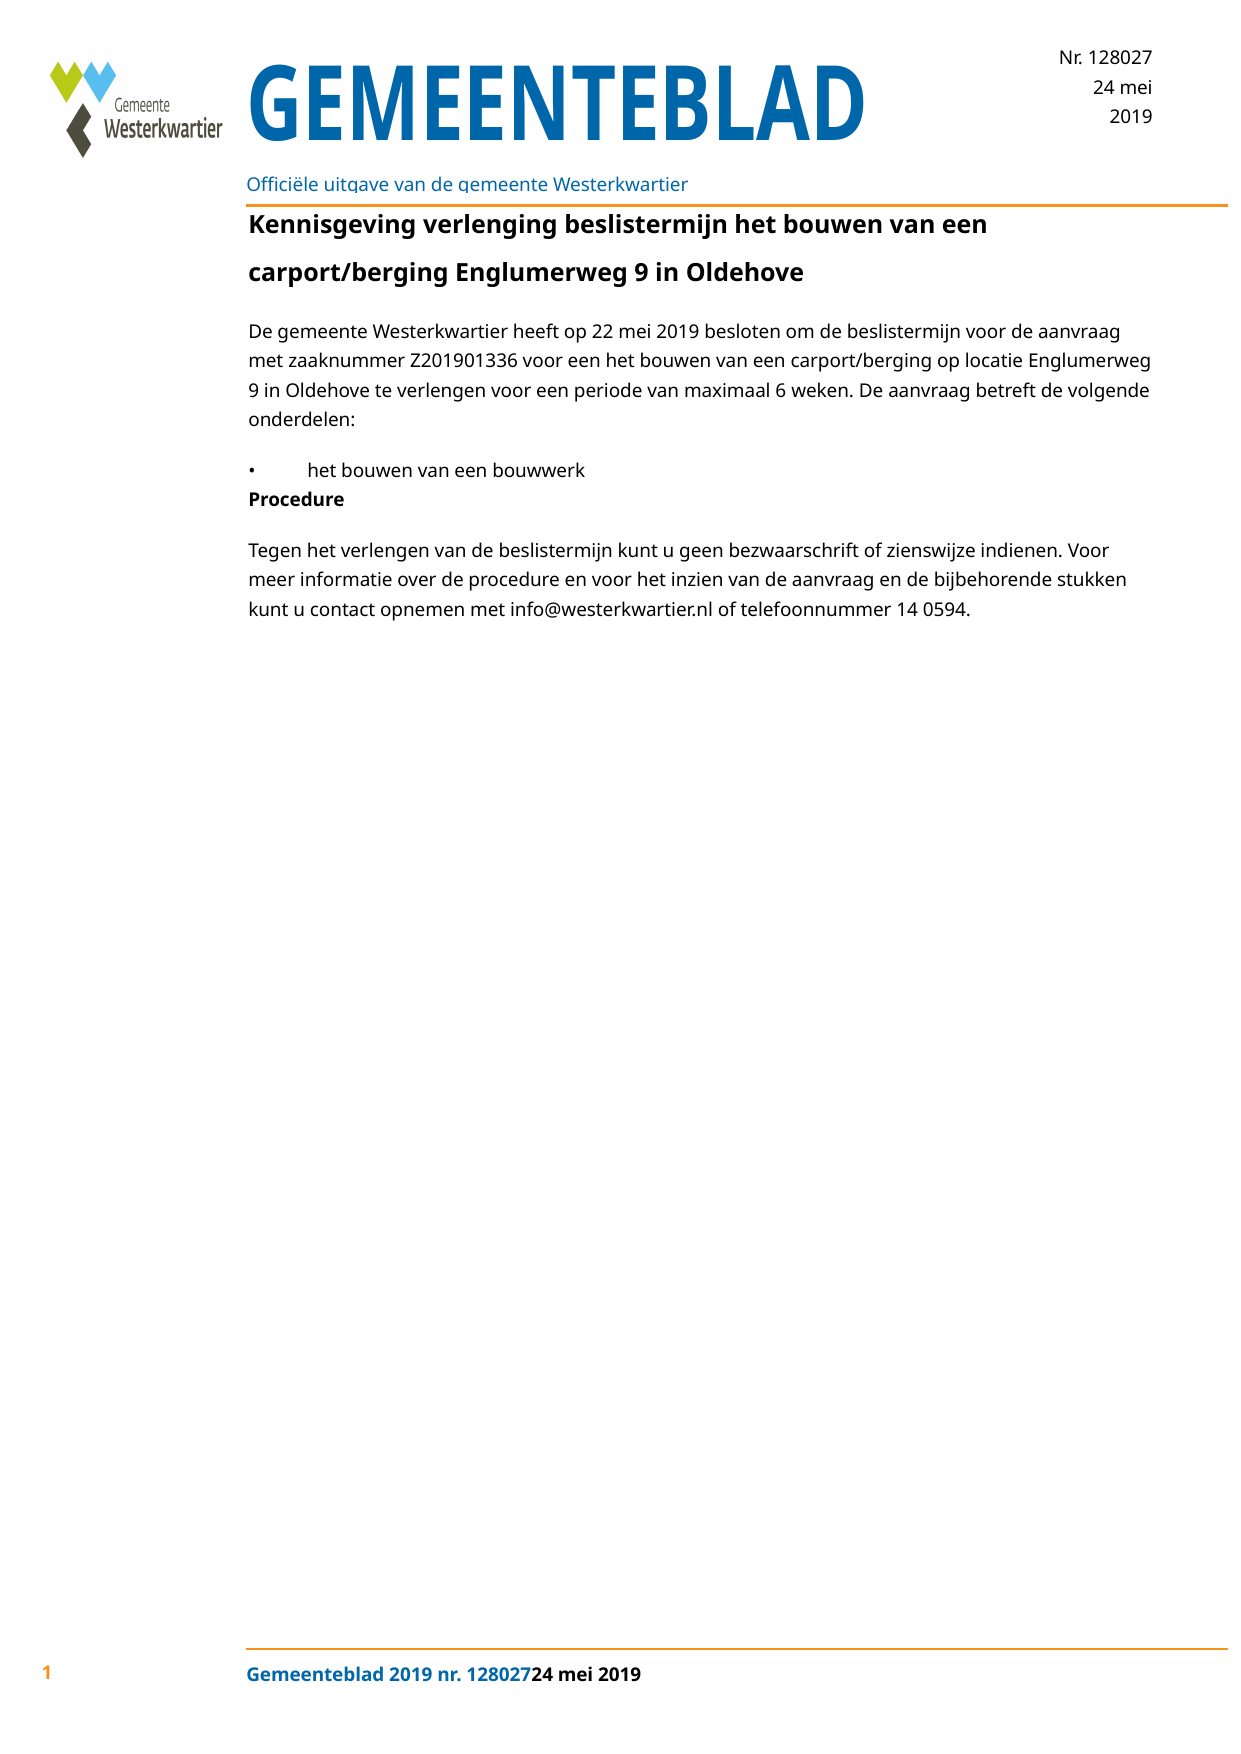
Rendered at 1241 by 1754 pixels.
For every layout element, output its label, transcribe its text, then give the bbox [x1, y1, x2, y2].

text Tegen het verlengen van de beslistermijn kunt u geen bezwaarschrift of zienswijze indienen. Voor meer informatie over de procedure en voor het inzien van de aanvraag en de bijbehorende stukken kunt u contact opnemen met info@westerkwartier.nl of telefoonnummer 14 0594. [248, 537, 1152, 622]
list het bouwen van een bouwwerk [248, 457, 1152, 483]
text Procedure [248, 487, 1152, 512]
picture [41, 47, 231, 172]
text Kennisgeving verlenging beslistermijn het bouwen van een carport/berging Englumerweg 9 in Oldehove [248, 207, 1152, 288]
text De gemeente Westerkwartier heeft op 22 mei 2019 besloten om de beslistermijn voor de aanvraag met zaaknummer Z201901336 voor een het bouwen van een carport/berging op locatie Englumerweg 9 in Oldehove te verlengen voor een periode van maximaal 6 weken. De aanvraag betreft de volgende onderdelen: [248, 318, 1152, 432]
